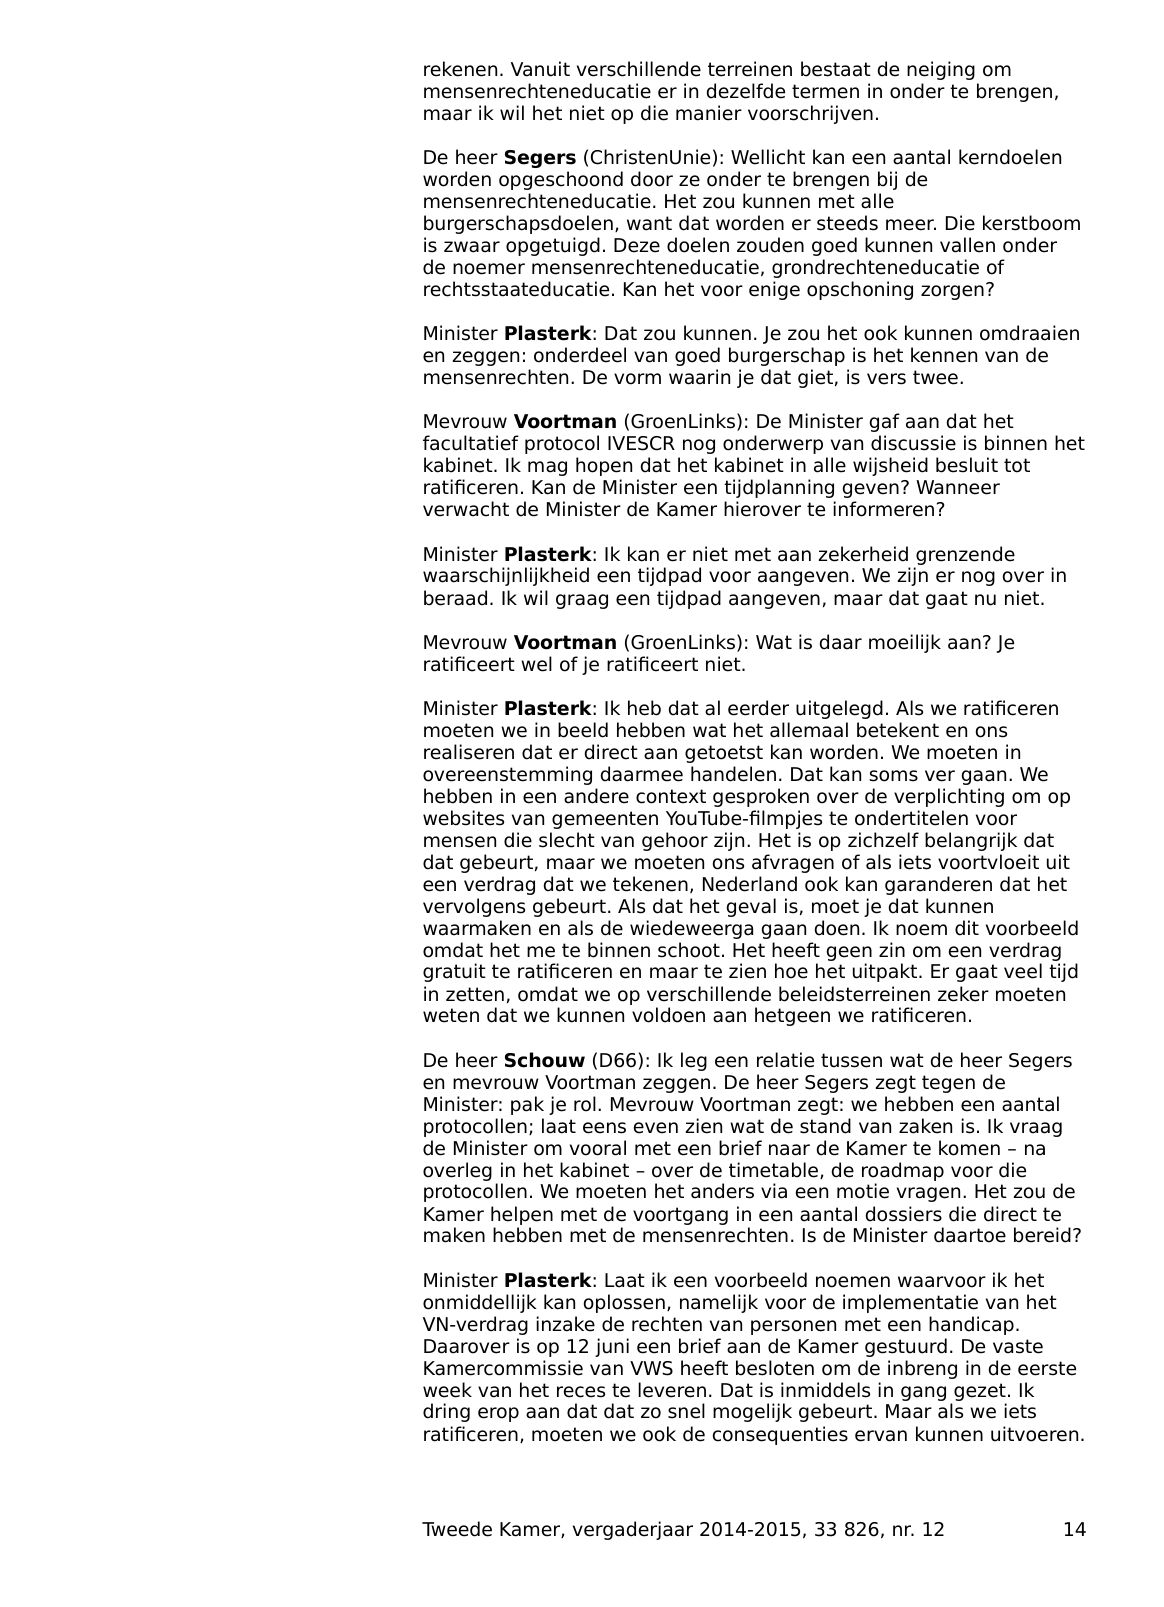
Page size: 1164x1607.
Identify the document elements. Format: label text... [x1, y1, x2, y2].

text Mevrouw Voortman (GroenLinks): Wat is daar moeilijk aan? Je ratificeert wel of je ratificeert niet. [422, 632, 1087, 676]
text De heer Schouw (D66): Ik leg een relatie tussen wat de heer Segers en mevrouw Voortman zeggen. De heer Segers zegt tegen de Minister: pak je rol. Mevrouw Voortman zegt: we hebben een aantal protocollen; laat eens even zien wat de stand van zaken is. Ik vraag de Minister om vooral met een brief naar de Kamer te komen – na overleg in het kabinet – over de timetable, de roadmap voor die protocollen. We moeten het anders via een motie vragen. Het zou de Kamer helpen met de voortgang in een aantal dossiers die direct te maken hebben met de mensenrechten. Is de Minister daartoe bereid? [422, 1049, 1087, 1247]
text Minister Plasterk: Ik kan er niet met aan zekerheid grenzende waarschijnlijkheid een tijdpad voor aangeven. We zijn er nog over in beraad. Ik wil graag een tijdpad aangeven, maar dat gaat nu niet. [422, 543, 1087, 609]
text rekenen. Vanuit verschillende terreinen bestaat de neiging om mensenrechteneducatie er in dezelfde termen in onder te brengen, maar ik wil het niet op die manier voorschrijven. [422, 59, 1087, 125]
text De heer Segers (ChristenUnie): Wellicht kan een aantal kerndoelen worden opgeschoond door ze onder te brengen bij de mensenrechteneducatie. Het zou kunnen met alle burgerschapsdoelen, want dat worden er steeds meer. Die kerstboom is zwaar opgetuigd. Deze doelen zouden goed kunnen vallen onder de noemer mensenrechteneducatie, grondrechteneducatie of rechtsstaateducatie. Kan het voor enige opschoning zorgen? [422, 147, 1087, 301]
text Minister Plasterk: Ik heb dat al eerder uitgelegd. Als we ratificeren moeten we in beeld hebben wat het allemaal betekent en ons realiseren dat er direct aan getoetst kan worden. We moeten in overeenstemming daarmee handelen. Dat kan soms ver gaan. We hebben in een andere context gesproken over de verplichting om op websites van gemeenten YouTube-filmpjes te ondertitelen voor mensen die slecht van gehoor zijn. Het is op zichzelf belangrijk dat dat gebeurt, maar we moeten ons afvragen of als iets voortvloeit uit een verdrag dat we tekenen, Nederland ook kan garanderen dat het vervolgens gebeurt. Als dat het geval is, moet je dat kunnen waarmaken en als de wiedeweerga gaan doen. Ik noem dit voorbeeld omdat het me te binnen schoot. Het heeft geen zin om een verdrag gratuit te ratificeren en maar te zien hoe het uitpakt. Er gaat veel tijd in zetten, omdat we op verschillende beleidsterreinen zeker moeten weten dat we kunnen voldoen aan hetgeen we ratificeren. [422, 698, 1087, 1027]
text Minister Plasterk: Dat zou kunnen. Je zou het ook kunnen omdraaien en zeggen: onderdeel van goed burgerschap is het kennen van de mensenrechten. De vorm waarin je dat giet, is vers twee. [422, 323, 1087, 389]
text Mevrouw Voortman (GroenLinks): De Minister gaf aan dat het facultatief protocol IVESCR nog onderwerp van discussie is binnen het kabinet. Ik mag hopen dat het kabinet in alle wijsheid besluit tot ratificeren. Kan de Minister een tijdplanning geven? Wanneer verwacht de Minister de Kamer hierover te informeren? [422, 411, 1087, 521]
text Minister Plasterk: Laat ik een voorbeeld noemen waarvoor ik het onmiddellijk kan oplossen, namelijk voor de implementatie van het VN-verdrag inzake de rechten van personen met een handicap. Daarover is op 12 juni een brief aan de Kamer gestuurd. De vaste Kamercommissie van VWS heeft besloten om de inbreng in de eerste week van het reces te leveren. Dat is inmiddels in gang gezet. Ik dring erop aan dat dat zo snel mogelijk gebeurt. Maar als we iets ratificeren, moeten we ook de consequenties ervan kunnen uitvoeren. [422, 1269, 1087, 1445]
